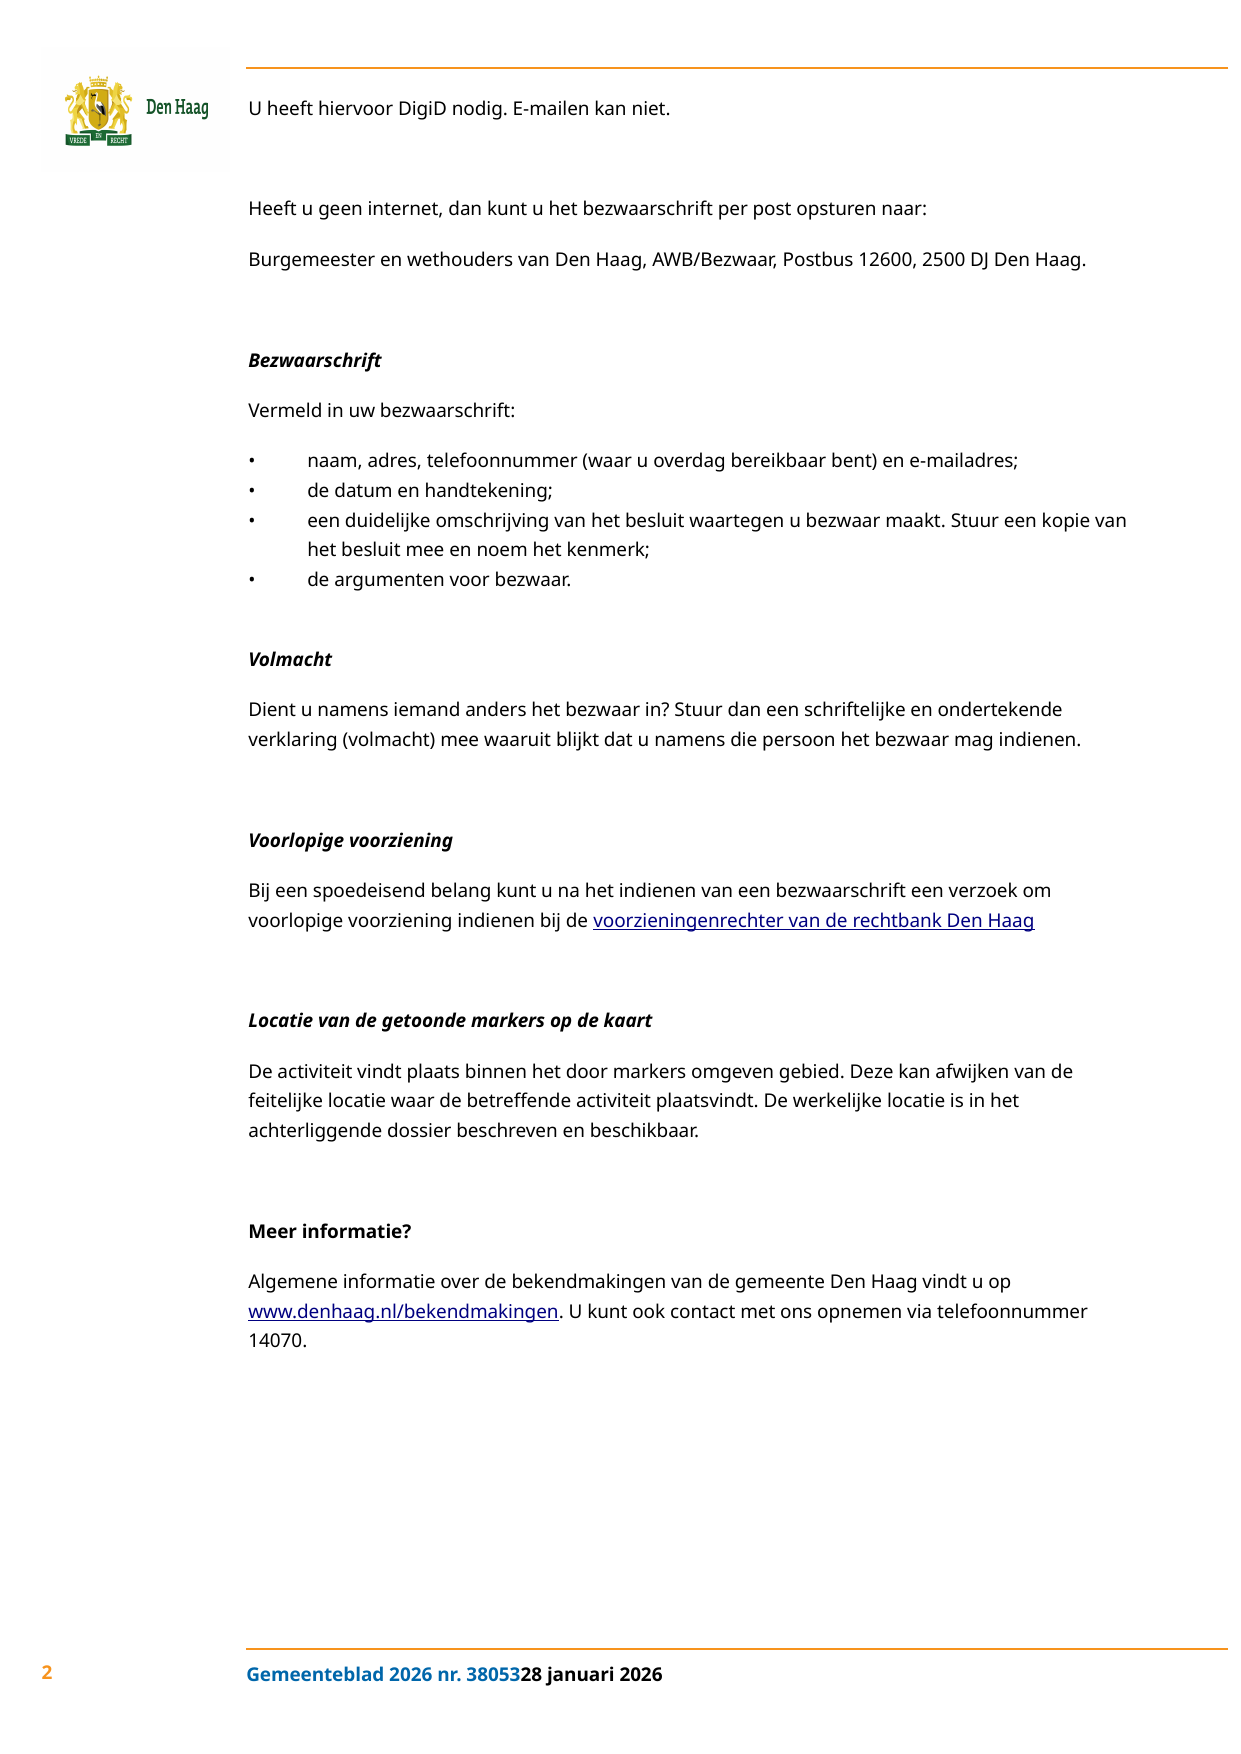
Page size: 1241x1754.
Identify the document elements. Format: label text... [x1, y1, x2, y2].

text Volmacht [248, 646, 1152, 672]
text De activiteit vindt plaats binnen het door markers omgeven gebied. Deze kan afwijken van de feitelijke locatie waar de betreffende activiteit plaatsvindt. De werkelijke locatie is in het achterliggende dossier beschreven en beschikbaar. [248, 1058, 1152, 1143]
list de datum en handtekening; [248, 477, 1152, 503]
text Heeft u geen internet, dan kunt u het bezwaarschrift per post opsturen naar: [248, 196, 1152, 221]
text Dient u namens iemand anders het bezwaar in? Stuur dan een schriftelijke en ondertekende verklaring (volmacht) mee waaruit blijkt dat u namens die persoon het bezwaar mag indienen. [248, 696, 1152, 752]
picture [41, 47, 231, 172]
list de argumenten voor bezwaar. [248, 566, 1152, 592]
text Meer informatie? [248, 1218, 1152, 1244]
list naam, adres, telefoonnummer (waar u overdag bereikbaar bent) en e-mailadres; [248, 448, 1152, 473]
list een duidelijke omschrijving van het besluit waartegen u bezwaar maakt. Stuur een kopie van het besluit mee en noem het kenmerk; [248, 507, 1152, 562]
text Voorlopige voorziening [248, 827, 1152, 853]
text Bij een spoedeisend belang kunt u na het indienen van een bezwaarschrift een verzoek om voorlopige voorziening indienen bij de voorzieningenrechter van de rechtbank Den Haag [248, 877, 1152, 933]
text U heeft hiervoor DigiD nodig. E-mailen kan niet. [248, 95, 1152, 121]
text Bezwaarschrift [248, 347, 1152, 373]
text Vermeld in uw bezwaarschrift: [248, 397, 1152, 423]
text Locatie van de getoonde markers op de kaart [248, 1008, 1152, 1033]
text Algemene informatie over de bekendmakingen van de gemeente Den Haag vindt u op www.denhaag.nl/bekendmakingen. U kunt ook contact met ons opnemen via telefoonnummer 14070. [248, 1268, 1152, 1353]
text Burgemeester en wethouders van Den Haag, AWB/Bezwaar, Postbus 12600, 2500 DJ Den Haag. [248, 246, 1152, 272]
